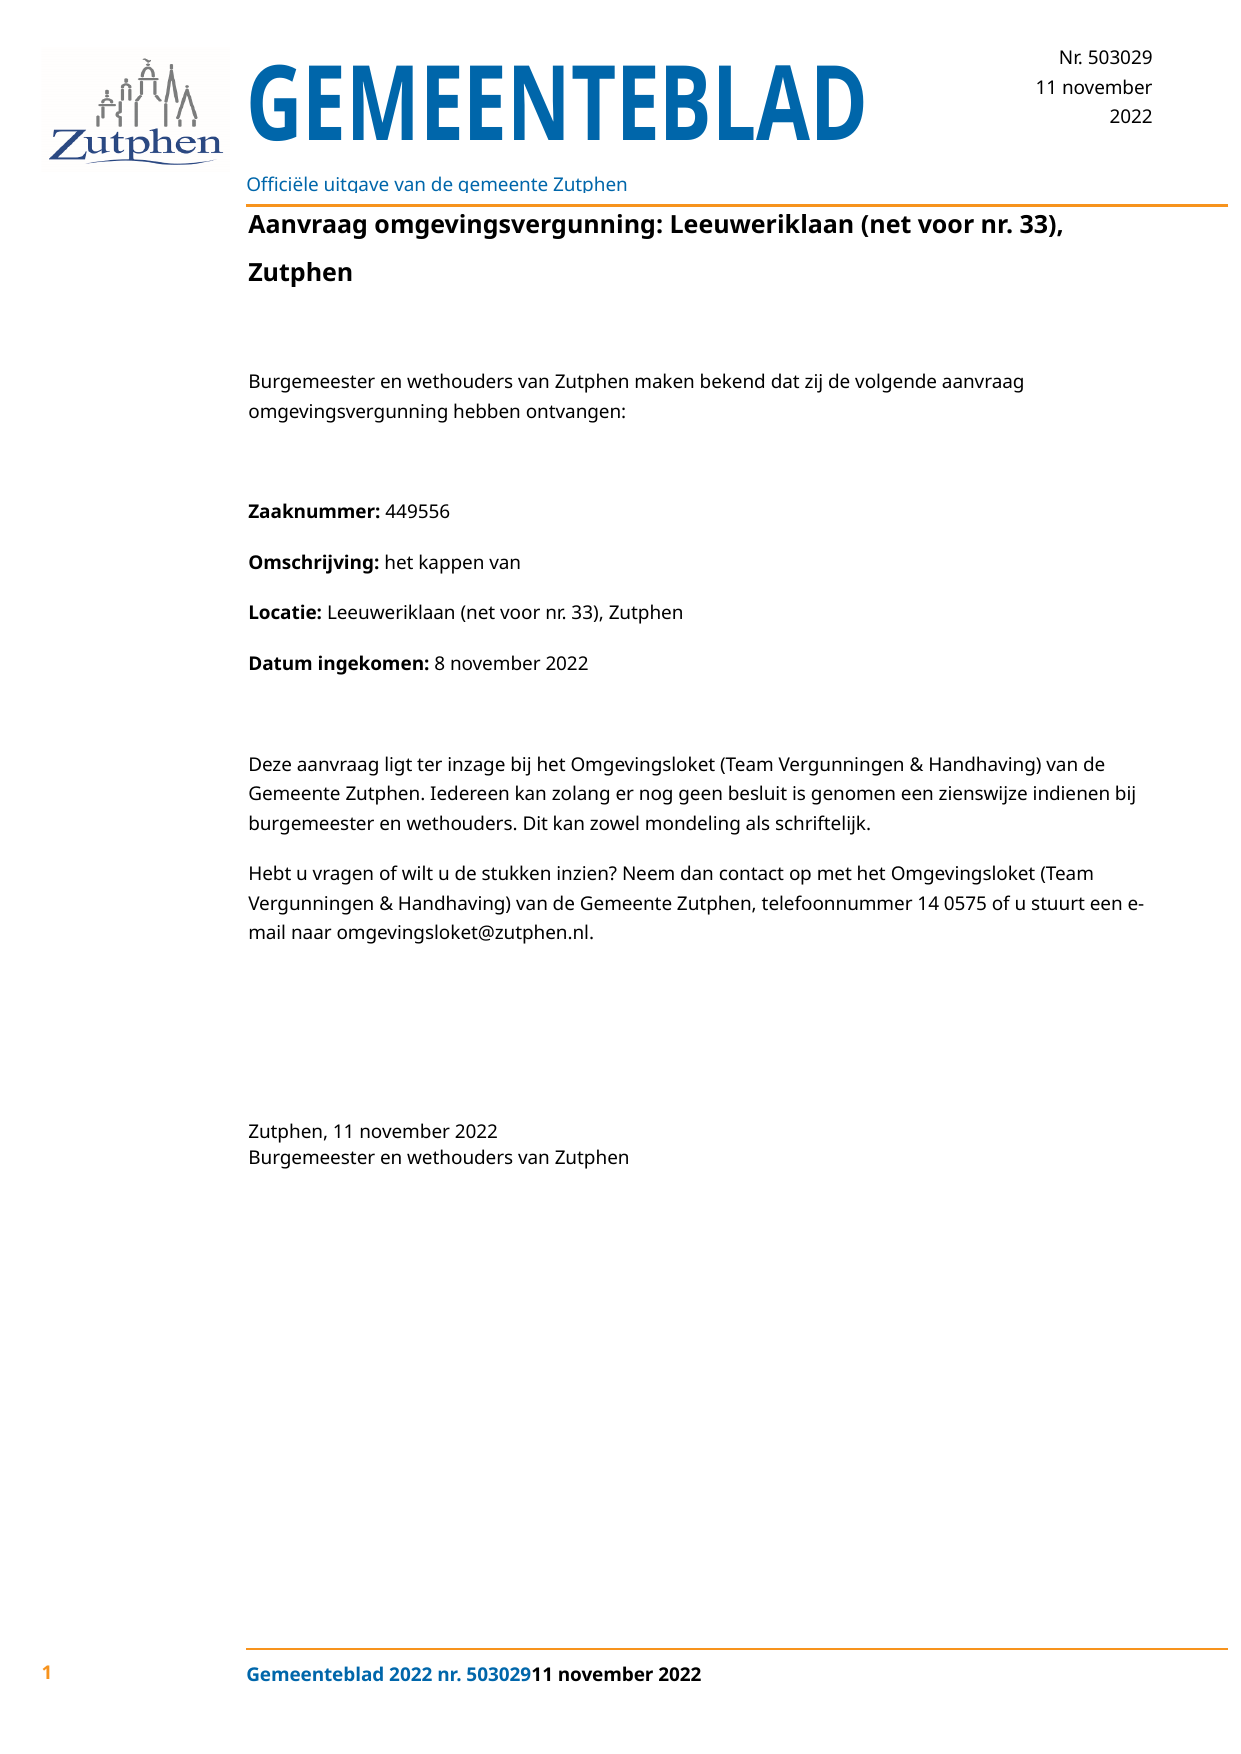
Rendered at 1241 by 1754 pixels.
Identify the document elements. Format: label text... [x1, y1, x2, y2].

text Burgemeester en wethouders van Zutphen [248, 1144, 1152, 1170]
picture [41, 47, 231, 172]
text Zutphen, 11 november 2022 [248, 1119, 1152, 1144]
text Locatie: Leeuweriklaan (net voor nr. 33), Zutphen [248, 599, 1152, 625]
text Omschrijving: het kappen van [248, 549, 1152, 575]
text Datum ingekomen: 8 november 2022 [248, 650, 1152, 676]
text Deze aanvraag ligt ter inzage bij het Omgevingsloket (Team Vergunningen & Handhaving) van de Gemeente Zutphen. Iedereen kan zolang er nog geen besluit is genomen een zienswijze indienen bij burgemeester en wethouders. Dit kan zowel mondeling als schriftelijk. [248, 751, 1152, 836]
text Hebt u vragen of wilt u de stukken inzien? Neem dan contact op met het Omgevingsloket (Team Vergunningen & Handhaving) van de Gemeente Zutphen, telefoonnummer 14 0575 of u stuurt een e-mail naar omgevingsloket@zutphen.nl. [248, 860, 1152, 945]
text Aanvraag omgevingsvergunning: Leeuweriklaan (net voor nr. 33), Zutphen [248, 207, 1152, 288]
text Burgemeester en wethouders van Zutphen maken bekend dat zij de volgende aanvraag omgevingsvergunning hebben ontvangen: [248, 368, 1152, 424]
text Zaaknummer: 449556 [248, 499, 1152, 524]
